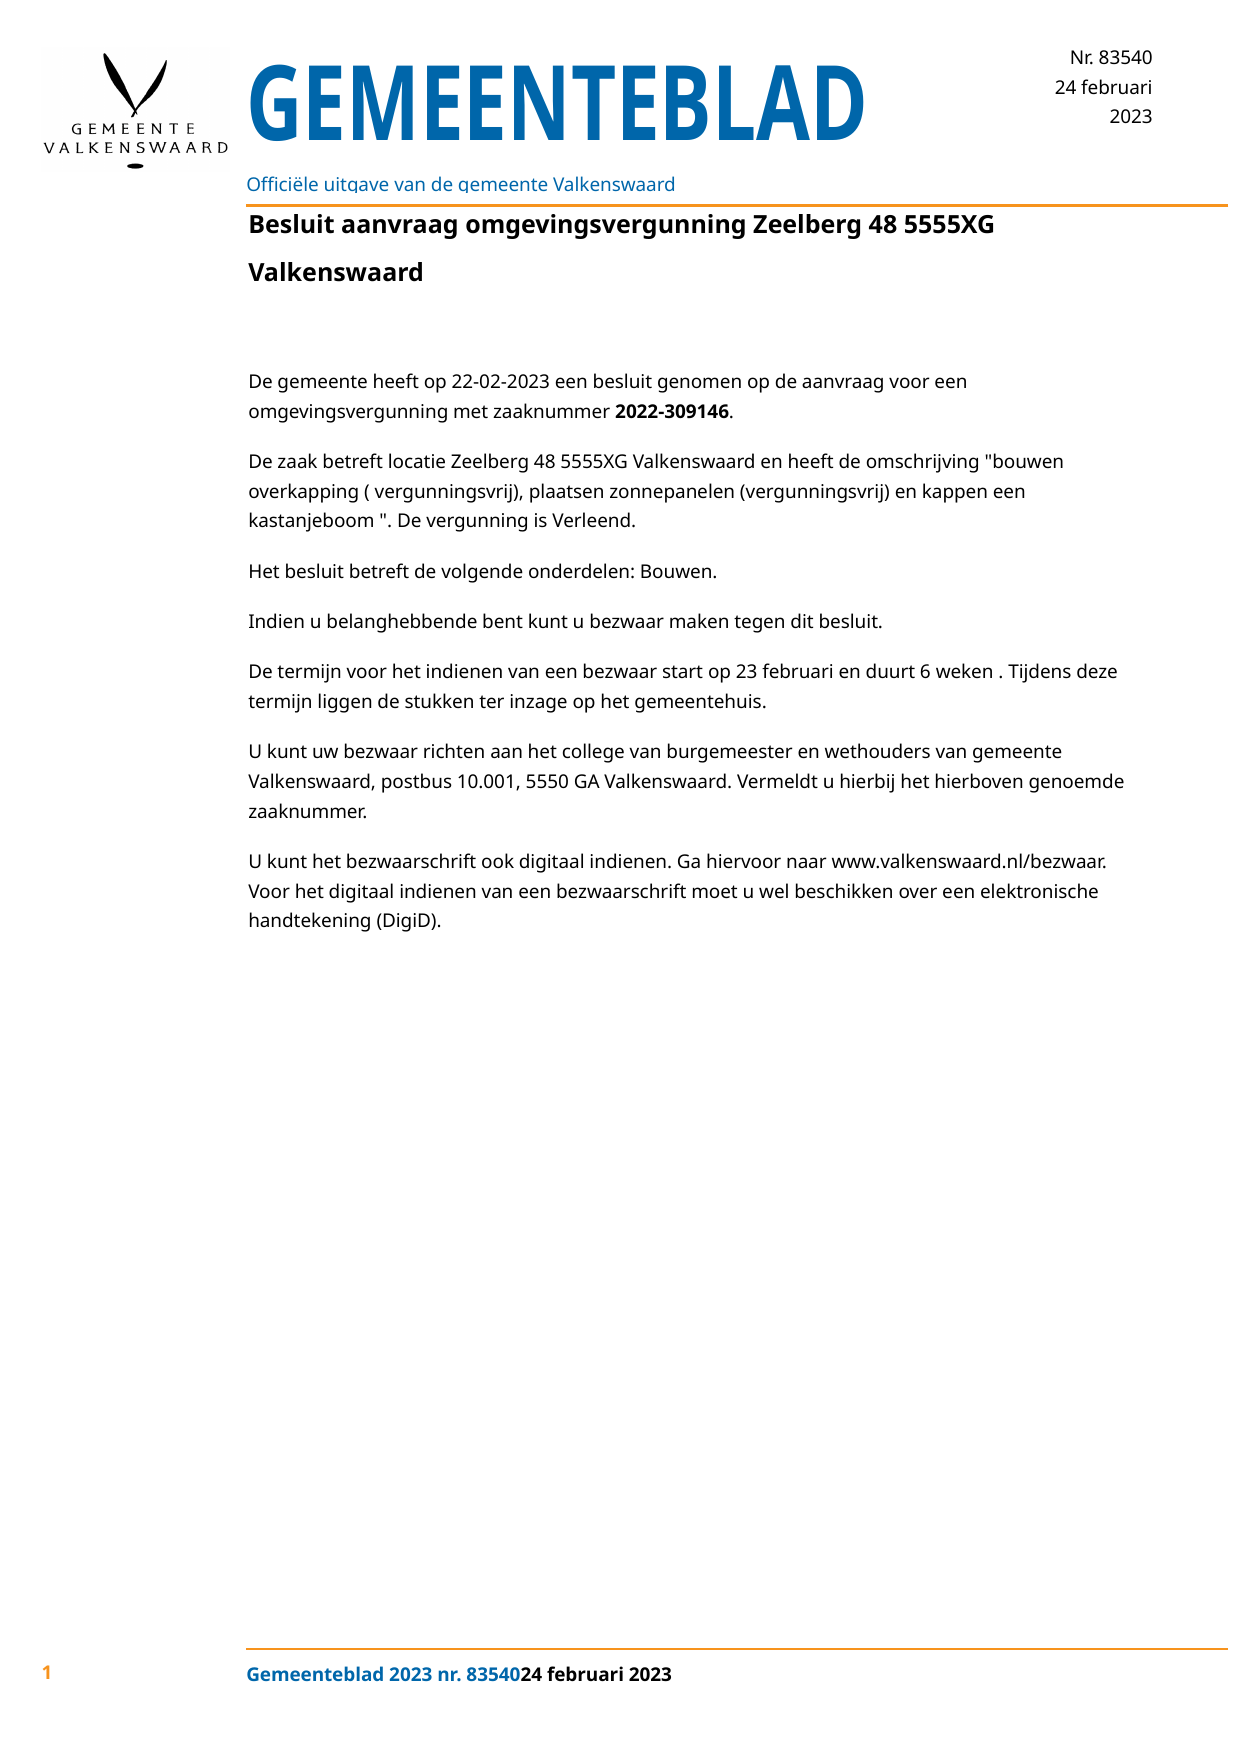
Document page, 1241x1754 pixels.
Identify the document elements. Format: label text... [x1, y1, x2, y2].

text Besluit aanvraag omgevingsvergunning Zeelberg 48 5555XG Valkenswaard [248, 207, 1152, 288]
text De termijn voor het indienen van een bezwaar start op 23 februari en duurt 6 weken . Tijdens deze termijn liggen de stukken ter inzage op het gemeentehuis. [248, 659, 1152, 714]
picture [41, 47, 231, 172]
text De gemeente heeft op 22-02-2023 een besluit genomen op de aanvraag voor een omgevingsvergunning met zaaknummer 2022-309146. [248, 368, 1152, 424]
text U kunt uw bezwaar richten aan het college van burgemeester en wethouders van gemeente Valkenswaard, postbus 10.001, 5550 GA Valkenswaard. Vermeldt u hierbij het hierboven genoemde zaaknummer. [248, 739, 1152, 824]
text U kunt het bezwaarschrift ook digitaal indienen. Ga hiervoor naar www.valkenswaard.nl/bezwaar. Voor het digitaal indienen van een bezwaarschrift moet u wel beschikken over een elektronische handtekening (DigiD). [248, 848, 1152, 933]
text De zaak betreft locatie Zeelberg 48 5555XG Valkenswaard en heeft de omschrijving "bouwen overkapping ( vergunningsvrij), plaatsen zonnepanelen (vergunningsvrij) en kappen een kastanjeboom ". De vergunning is Verleend. [248, 448, 1152, 533]
text Indien u belanghebbende bent kunt u bezwaar maken tegen dit besluit. [248, 608, 1152, 634]
text Het besluit betreft de volgende onderdelen: Bouwen. [248, 558, 1152, 584]
